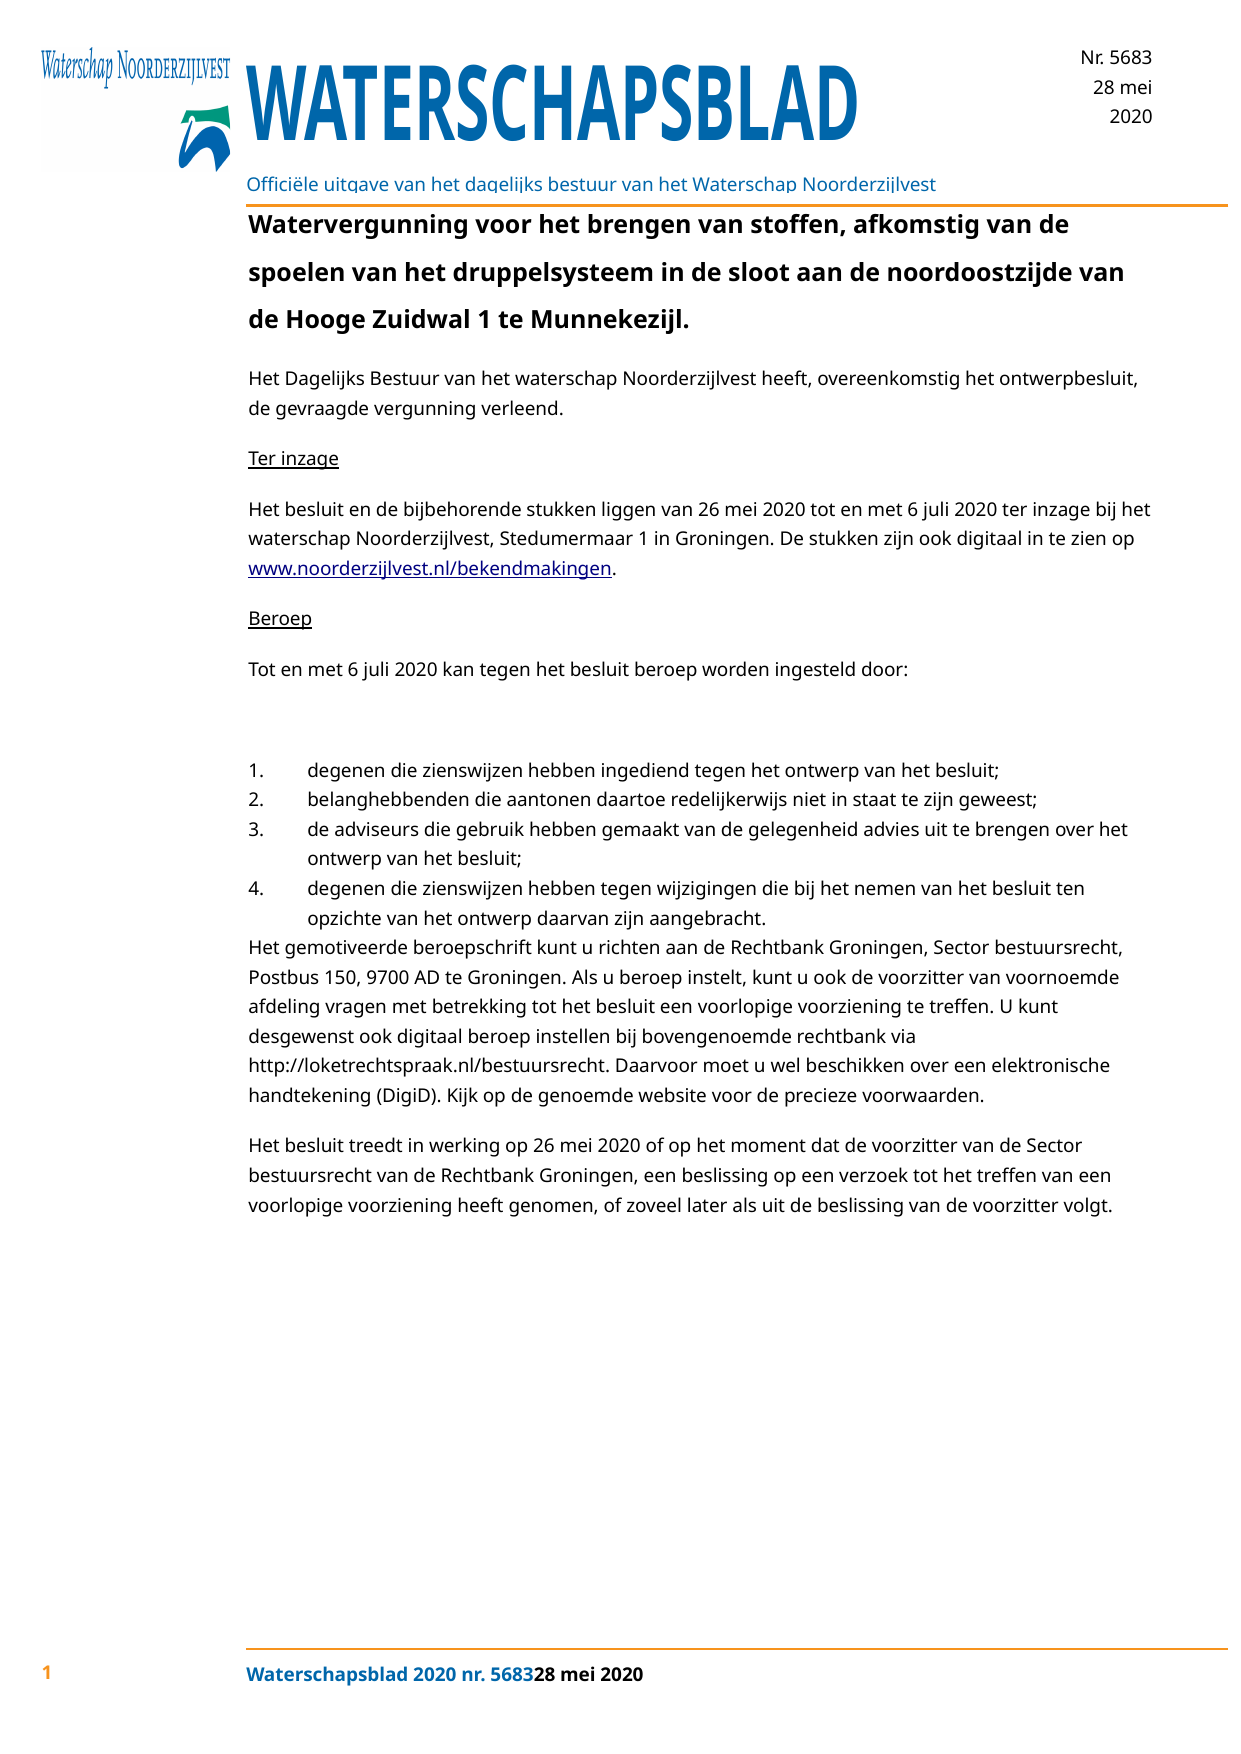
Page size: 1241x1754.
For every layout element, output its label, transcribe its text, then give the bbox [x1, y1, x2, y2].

text Ter inzage [248, 446, 1152, 471]
list de adviseurs die gebruik hebben gemaakt van de gelegenheid advies uit te brengen over het ontwerp van het besluit; [248, 816, 1152, 871]
text Beroep [248, 606, 1152, 631]
text Tot en met 6 juli 2020 kan tegen het besluit beroep worden ingesteld door: [248, 656, 1152, 682]
text Het gemotiveerde beroepschrift kunt u richten aan de Rechtbank Groningen, Sector bestuursrecht, Postbus 150, 9700 AD te Groningen. Als u beroep instelt, kunt u ook de voorzitter van voornoemde afdeling vragen met betrekking tot het besluit een voorlopige voorziening te treffen. U kunt desgewenst ook digitaal beroep instellen bij bovengenoemde rechtbank via http://loketrechtspraak.nl/bestuursrecht. Daarvoor moet u wel beschikken over een elektronische handtekening (DigiD). Kijk op de genoemde website voor de precieze voorwaarden. [248, 934, 1152, 1108]
list degenen die zienswijzen hebben ingediend tegen het ontwerp van het besluit; [248, 757, 1152, 782]
text Het Dagelijks Bestuur van het waterschap Noorderzijlvest heeft, overeenkomstig het ontwerpbesluit, de gevraagde vergunning verleend. [248, 366, 1152, 421]
list belanghebbenden die aantonen daartoe redelijkerwijs niet in staat te zijn geweest; [248, 786, 1152, 812]
text Het besluit treedt in werking op 26 mei 2020 of op het moment dat de voorzitter van de Sector bestuursrecht van de Rechtbank Groningen, een beslissing op een verzoek tot het treffen van een voorlopige voorziening heeft genomen, of zoveel later als uit de beslissing van de voorzitter volgt. [248, 1133, 1152, 1217]
text Watervergunning voor het brengen van stoffen, afkomstig van de spoelen van het druppelsysteem in de sloot aan de noordoostzijde van de Hooge Zuidwal 1 te Munnekezijl. [248, 207, 1152, 336]
text Het besluit en de bijbehorende stukken liggen van 26 mei 2020 tot en met 6 juli 2020 ter inzage bij het waterschap Noorderzijlvest, Stedumermaar 1 in Groningen. De stukken zijn ook digitaal in te zien op www.noorderzijlvest.nl/bekendmakingen. [248, 496, 1152, 581]
list degenen die zienswijzen hebben tegen wijzigingen die bij het nemen van het besluit ten opzichte van het ontwerp daarvan zijn aangebracht. [248, 875, 1152, 930]
picture [41, 47, 231, 172]
